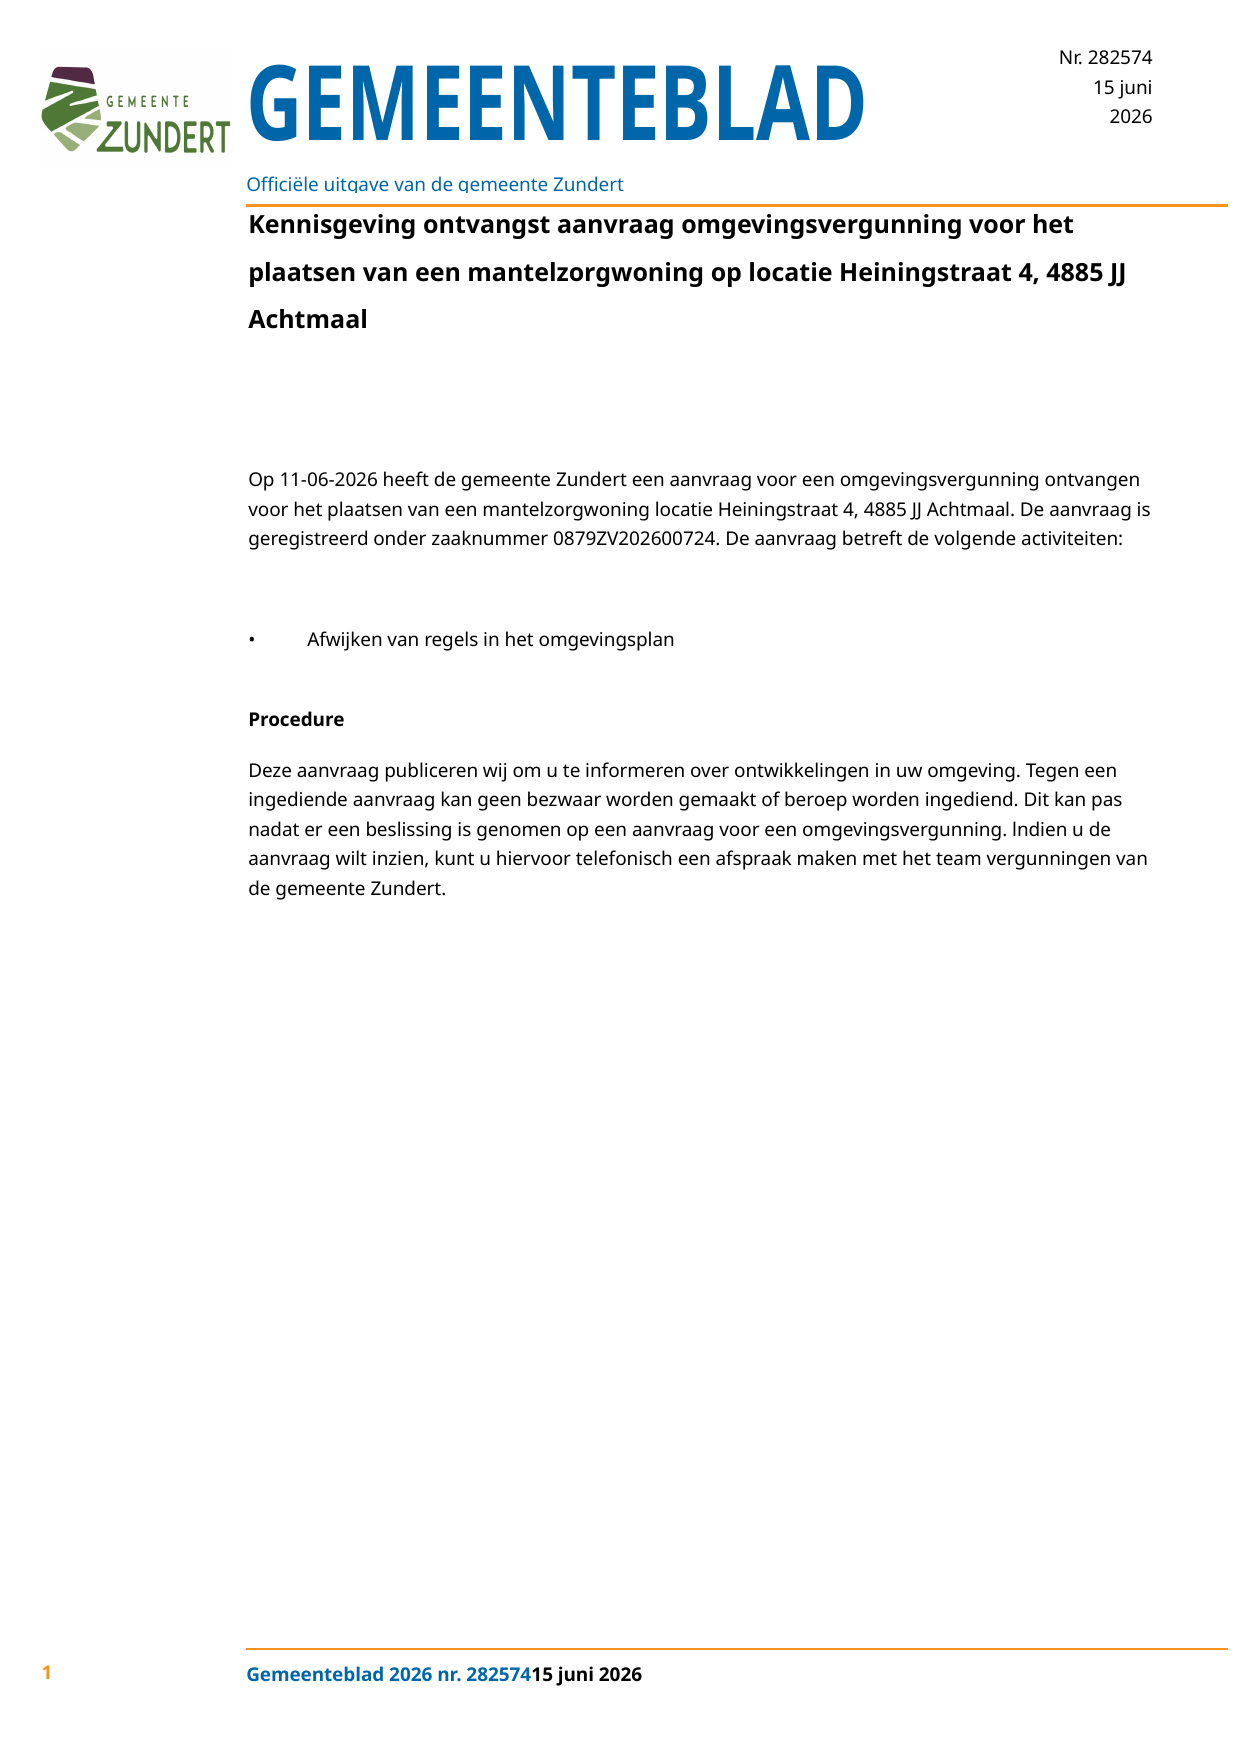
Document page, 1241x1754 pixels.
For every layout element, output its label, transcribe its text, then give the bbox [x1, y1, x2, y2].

list Afwijken van regels in het omgevingsplan [248, 626, 1152, 652]
text Procedure [248, 706, 1152, 732]
text Kennisgeving ontvangst aanvraag omgevingsvergunning voor het plaatsen van een mantelzorgwoning op locatie Heiningstraat 4, 4885 JJ Achtmaal [248, 207, 1152, 336]
text Op 11-06-2026 heeft de gemeente Zundert een aanvraag voor een omgevingsvergunning ontvangen voor het plaatsen van een mantelzorgwoning locatie Heiningstraat 4, 4885 JJ Achtmaal. De aanvraag is geregistreerd onder zaaknummer 0879ZV202600724. De aanvraag betreft de volgende activiteiten: [248, 466, 1152, 551]
picture [41, 47, 231, 172]
text Deze aanvraag publiceren wij om u te informeren over ontwikkelingen in uw omgeving. Tegen een ingediende aanvraag kan geen bezwaar worden gemaakt of beroep worden ingediend. Dit kan pas nadat er een beslissing is genomen op een aanvraag voor een omgevingsvergunning. lndien u de aanvraag wilt inzien, kunt u hiervoor telefonisch een afspraak maken met het team vergunningen van de gemeente Zundert. [248, 757, 1152, 901]
